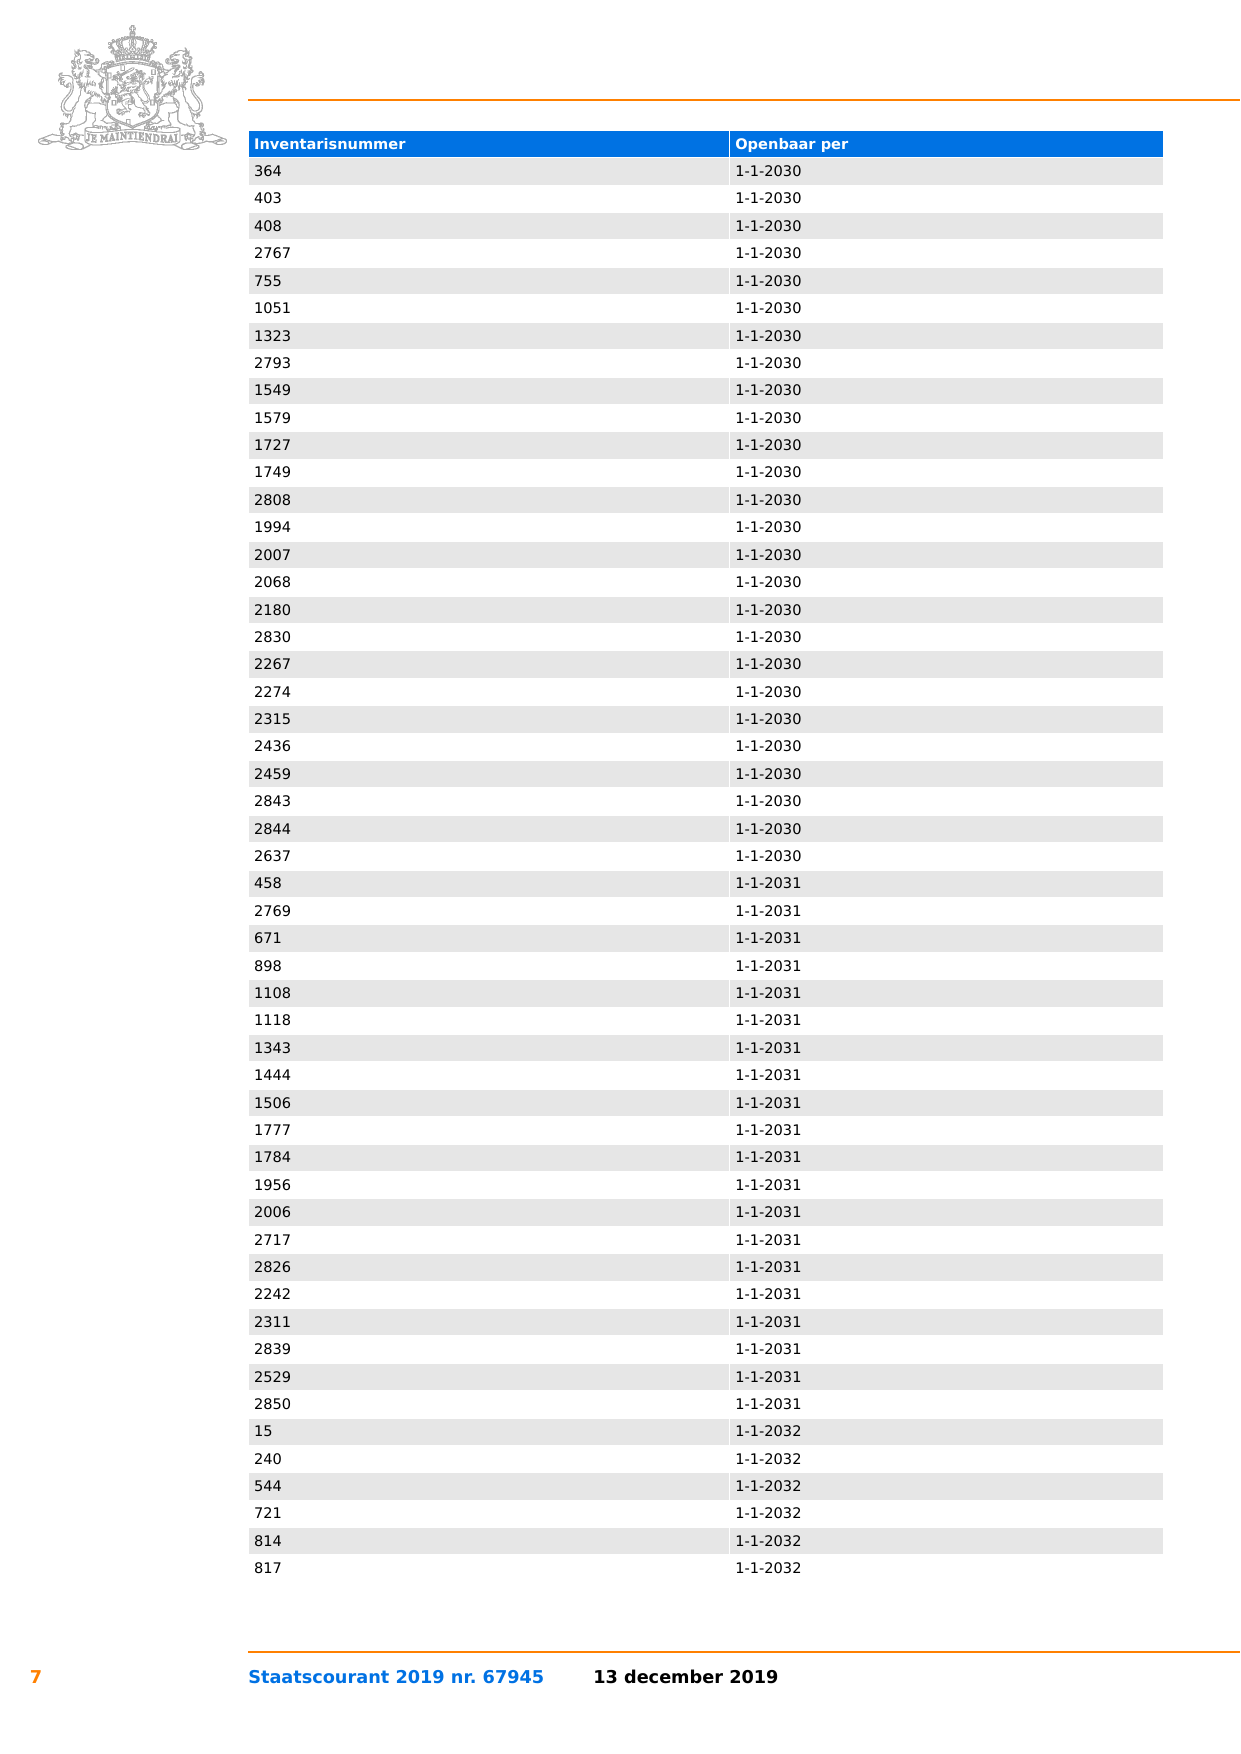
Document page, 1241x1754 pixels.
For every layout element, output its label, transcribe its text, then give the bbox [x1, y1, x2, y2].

table_cell 2006 [249, 1199, 729, 1226]
table_cell 2850 [249, 1391, 729, 1417]
table_header Openbaar per [730, 131, 1163, 157]
table_cell 403 [249, 186, 729, 212]
table_cell 1-1-2032 [730, 1419, 1163, 1445]
table_cell 2717 [249, 1227, 729, 1253]
table_cell 1956 [249, 1172, 729, 1198]
table_cell 1-1-2031 [730, 1172, 1163, 1198]
table_cell 1-1-2030 [730, 734, 1163, 760]
table_cell 2180 [249, 597, 729, 623]
table_cell 1749 [249, 460, 729, 486]
table_cell 1-1-2030 [730, 460, 1163, 486]
table_cell 544 [249, 1473, 729, 1500]
table_cell 1-1-2032 [730, 1501, 1163, 1527]
table_cell 1-1-2031 [730, 1090, 1163, 1116]
table_cell 15 [249, 1419, 729, 1445]
table_cell 1-1-2030 [730, 295, 1163, 322]
table_cell 1-1-2030 [730, 843, 1163, 869]
table_cell 2267 [249, 651, 729, 678]
table_cell 364 [249, 158, 729, 185]
table_cell 898 [249, 953, 729, 979]
table_cell 458 [249, 871, 729, 897]
table_cell 1-1-2032 [730, 1446, 1163, 1472]
table_cell 1-1-2032 [730, 1473, 1163, 1500]
table_cell 1-1-2030 [730, 515, 1163, 541]
table_cell 1-1-2031 [730, 1282, 1163, 1308]
table_cell 1-1-2031 [730, 1008, 1163, 1034]
table_cell 2274 [249, 679, 729, 705]
table_cell 2826 [249, 1254, 729, 1281]
table_cell 2007 [249, 542, 729, 568]
table_cell 1-1-2031 [730, 898, 1163, 924]
table_cell 1-1-2030 [730, 241, 1163, 267]
table_cell 2436 [249, 734, 729, 760]
table_header Inventarisnummer [249, 131, 729, 157]
table_cell 408 [249, 213, 729, 239]
table_cell 1-1-2030 [730, 542, 1163, 568]
table_cell 2844 [249, 816, 729, 842]
table_cell 2767 [249, 241, 729, 267]
table_cell 814 [249, 1528, 729, 1554]
table_cell 1-1-2030 [730, 487, 1163, 513]
table_cell 817 [249, 1556, 729, 1582]
table_cell 671 [249, 925, 729, 952]
table_cell 1-1-2030 [730, 761, 1163, 787]
table_cell 1-1-2030 [730, 213, 1163, 239]
table_cell 2808 [249, 487, 729, 513]
table_cell 1-1-2031 [730, 1391, 1163, 1417]
table_cell 1727 [249, 432, 729, 459]
table_cell 1-1-2031 [730, 871, 1163, 897]
table_cell 1-1-2030 [730, 706, 1163, 733]
table_cell 1-1-2031 [730, 1309, 1163, 1335]
table_cell 2843 [249, 789, 729, 815]
table_cell 1-1-2030 [730, 350, 1163, 376]
table_cell 2242 [249, 1282, 729, 1308]
table_cell 1-1-2030 [730, 432, 1163, 459]
table_cell 2529 [249, 1364, 729, 1390]
table_cell 1-1-2030 [730, 186, 1163, 212]
table_cell 1-1-2030 [730, 323, 1163, 349]
table_cell 2637 [249, 843, 729, 869]
table_cell 1-1-2030 [730, 679, 1163, 705]
table_cell 2830 [249, 624, 729, 650]
table_cell 240 [249, 1446, 729, 1472]
table_cell 1-1-2030 [730, 651, 1163, 678]
table_cell 1-1-2031 [730, 1336, 1163, 1363]
table_cell 1-1-2031 [730, 1145, 1163, 1171]
table_cell 1051 [249, 295, 729, 322]
table_cell 1-1-2031 [730, 1117, 1163, 1143]
table_cell 1-1-2031 [730, 925, 1163, 952]
table_cell 1-1-2031 [730, 1199, 1163, 1226]
table_cell 1784 [249, 1145, 729, 1171]
table_cell 1-1-2031 [730, 1035, 1163, 1061]
table_cell 2769 [249, 898, 729, 924]
table_cell 1-1-2030 [730, 597, 1163, 623]
table_cell 1-1-2030 [730, 624, 1163, 650]
table_cell 1579 [249, 405, 729, 431]
table_cell 1994 [249, 515, 729, 541]
table_cell 1323 [249, 323, 729, 349]
table_cell 1-1-2032 [730, 1528, 1163, 1554]
table_cell 1-1-2030 [730, 405, 1163, 431]
table_cell 721 [249, 1501, 729, 1527]
table_cell 2459 [249, 761, 729, 787]
table_cell 1108 [249, 980, 729, 1007]
table_cell 1-1-2030 [730, 268, 1163, 294]
table_cell 1-1-2031 [730, 1063, 1163, 1089]
table_cell 1-1-2031 [730, 980, 1163, 1007]
table_cell 1444 [249, 1063, 729, 1089]
table_cell 755 [249, 268, 729, 294]
table_cell 2839 [249, 1336, 729, 1363]
table_cell 1-1-2030 [730, 816, 1163, 842]
table_cell 2068 [249, 569, 729, 596]
table_cell 1-1-2032 [730, 1556, 1163, 1582]
picture [38, 25, 227, 150]
table_cell 1-1-2031 [730, 953, 1163, 979]
table_cell 1-1-2030 [730, 378, 1163, 404]
table_cell 1118 [249, 1008, 729, 1034]
table_cell 1-1-2031 [730, 1254, 1163, 1281]
table_cell 1777 [249, 1117, 729, 1143]
table_cell 1-1-2031 [730, 1364, 1163, 1390]
table_cell 1-1-2030 [730, 158, 1163, 185]
table_cell 2315 [249, 706, 729, 733]
table_cell 1-1-2031 [730, 1227, 1163, 1253]
table_cell 1549 [249, 378, 729, 404]
table_cell 2793 [249, 350, 729, 376]
table_cell 1-1-2030 [730, 569, 1163, 596]
table_cell 1-1-2030 [730, 789, 1163, 815]
table_cell 2311 [249, 1309, 729, 1335]
table_cell 1506 [249, 1090, 729, 1116]
table_cell 1343 [249, 1035, 729, 1061]
